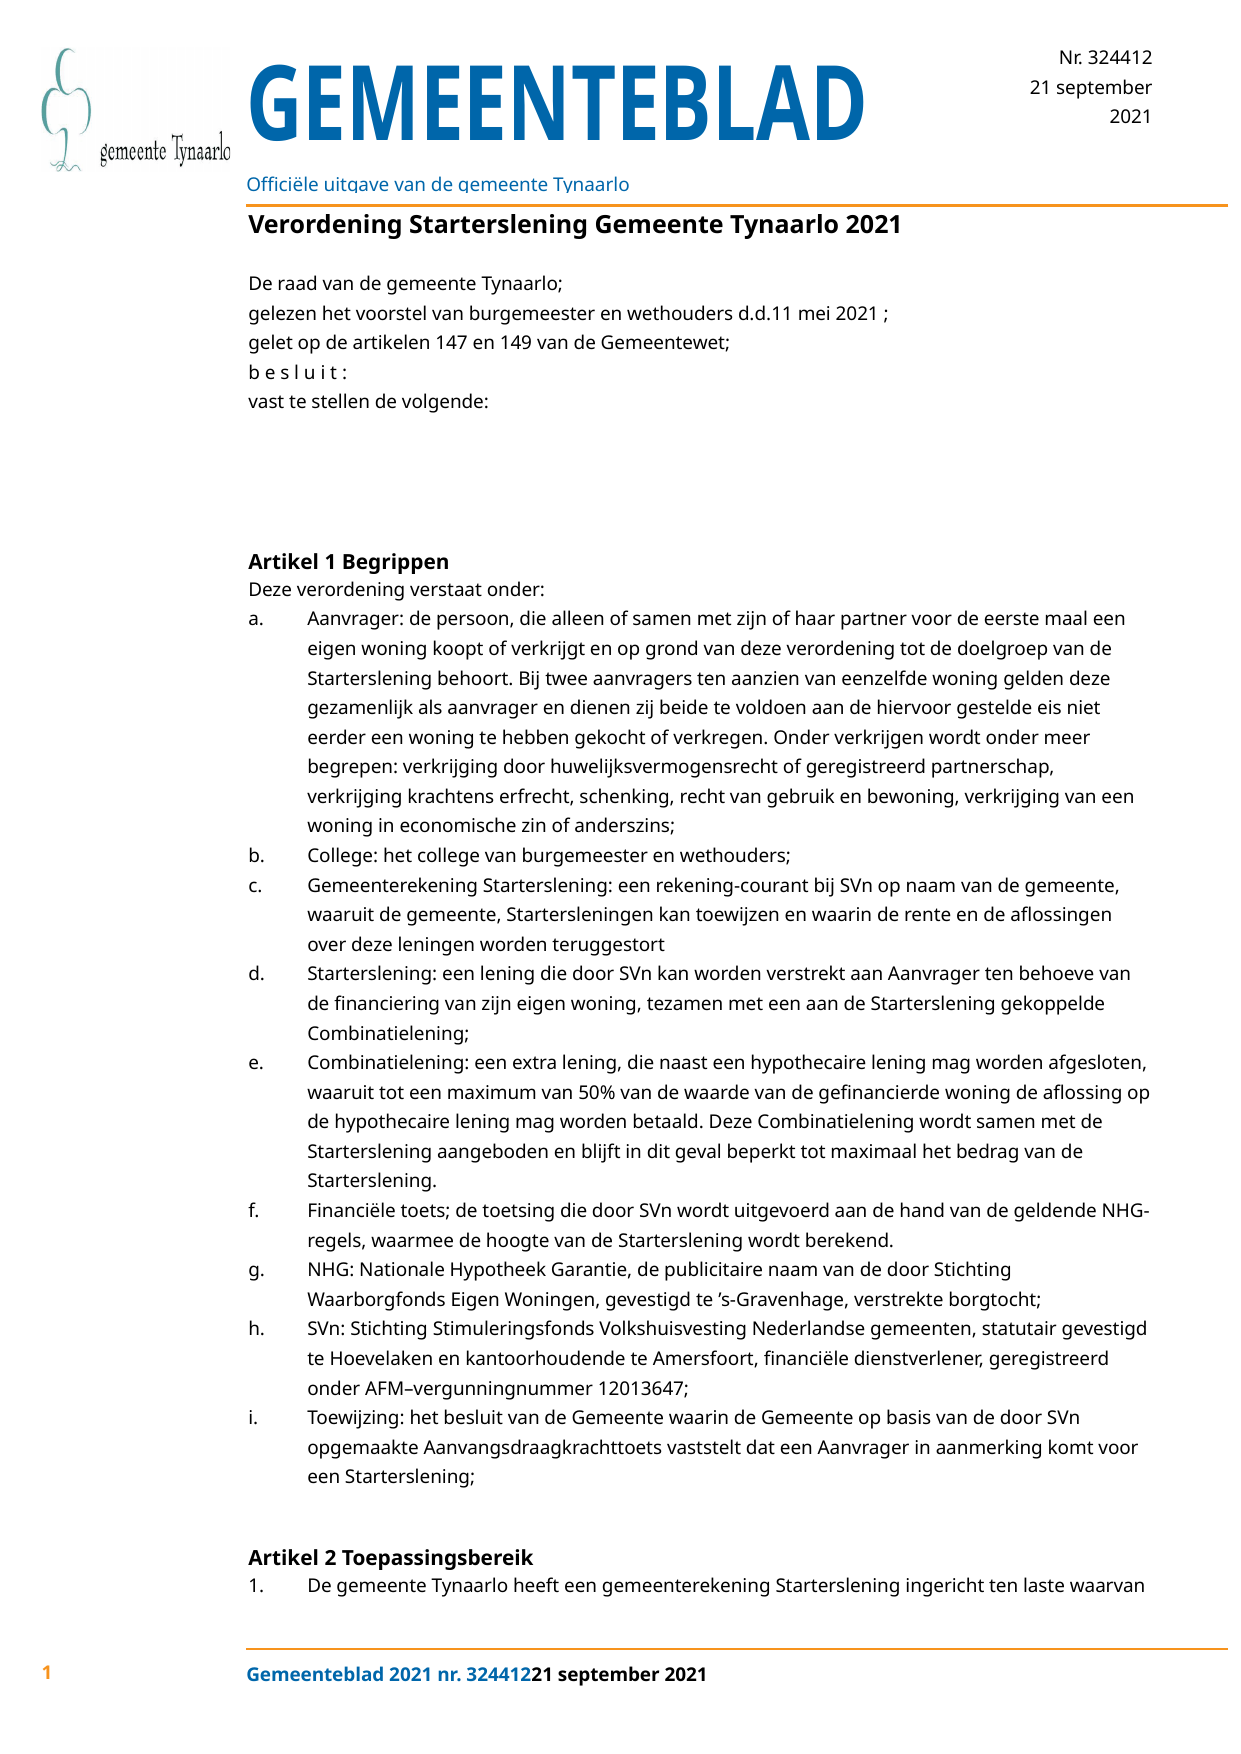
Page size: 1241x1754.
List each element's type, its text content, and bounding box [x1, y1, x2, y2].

text Deze verordening verstaat onder: [248, 576, 1152, 602]
list Toewijzing: het besluit van de Gemeente waarin de Gemeente op basis van de door SVn opgemaakte Aanvangsdraagkrachttoets vaststelt dat een Aanvrager in aanmerking komt voor een Starterslening; [248, 1404, 1152, 1489]
list Financiële toets; de toetsing die door SVn wordt uitgevoerd aan de hand van de geldende NHG-regels, waarmee de hoogte van de Starterslening wordt berekend. [248, 1197, 1152, 1252]
text Artikel 1 Begrippen [248, 547, 1152, 576]
list Starterslening: een lening die door SVn kan worden verstrekt aan Aanvrager ten behoeve van de financiering van zijn eigen woning, tezamen met een aan de Starterslening gekoppelde Combinatielening; [248, 961, 1152, 1045]
list SVn: Stichting Stimuleringsfonds Volkshuisvesting Nederlandse gemeenten, statutair gevestigd te Hoevelaken en kantoorhoudende te Amersfoort, financiële dienstverlener, geregistreerd onder AFM–vergunningnummer 12013647; [248, 1316, 1152, 1400]
text gelezen het voorstel van burgemeester en wethouders d.d.11 mei 2021 ; [248, 300, 1152, 326]
text Verordening Starterslening Gemeente Tynaarlo 2021 [248, 207, 1152, 241]
list College: het college van burgemeester en wethouders; [248, 842, 1152, 868]
list De gemeente Tynaarlo heeft een gemeenterekening Starterslening ingericht ten laste waarvan [248, 1572, 1152, 1598]
text gelet op de artikelen 147 en 149 van de Gemeentewet; [248, 329, 1152, 355]
text Artikel 2 Toepassingsbereik [248, 1543, 1152, 1572]
text b e s l u i t : [248, 359, 1152, 385]
list Combinatielening: een extra lening, die naast een hypothecaire lening mag worden afgesloten, waaruit tot een maximum van 50% van de waarde van de gefinancierde woning de aflossing op de hypothecaire lening mag worden betaald. Deze Combinatielening wordt samen met de Starterslening aangeboden en blijft in dit geval beperkt tot maximaal het bedrag van de Starterslening. [248, 1049, 1152, 1193]
text vast te stellen de volgende: [248, 389, 1152, 414]
text De raad van de gemeente Tynaarlo; [248, 270, 1152, 296]
list Aanvrager: de persoon, die alleen of samen met zijn of haar partner voor de eerste maal een eigen woning koopt of verkrijgt en op grond van deze verordening tot de doelgroep van de Starterslening behoort. Bij twee aanvragers ten aanzien van eenzelfde woning gelden deze gezamenlijk als aanvrager en dienen zij beide te voldoen aan de hiervoor gestelde eis niet eerder een woning te hebben gekocht of verkregen. Onder verkrijgen wordt onder meer begrepen: verkrijging door huwelijksvermogensrecht of geregistreerd partnerschap, verkrijging krachtens erfrecht, schenking, recht van gebruik en bewoning, verkrijging van een woning in economische zin of anderszins; [248, 606, 1152, 838]
list NHG: Nationale Hypotheek Garantie, de publicitaire naam van de door Stichting Waarborgfonds Eigen Woningen, gevestigd te ’s-Gravenhage, verstrekte borgtocht; [248, 1256, 1152, 1312]
picture [41, 47, 231, 172]
list Gemeenterekening Starterslening: een rekening-courant bij SVn op naam van de gemeente, waaruit de gemeente, Startersleningen kan toewijzen en waarin de rente en de aflossingen over deze leningen worden teruggestort [248, 872, 1152, 957]
